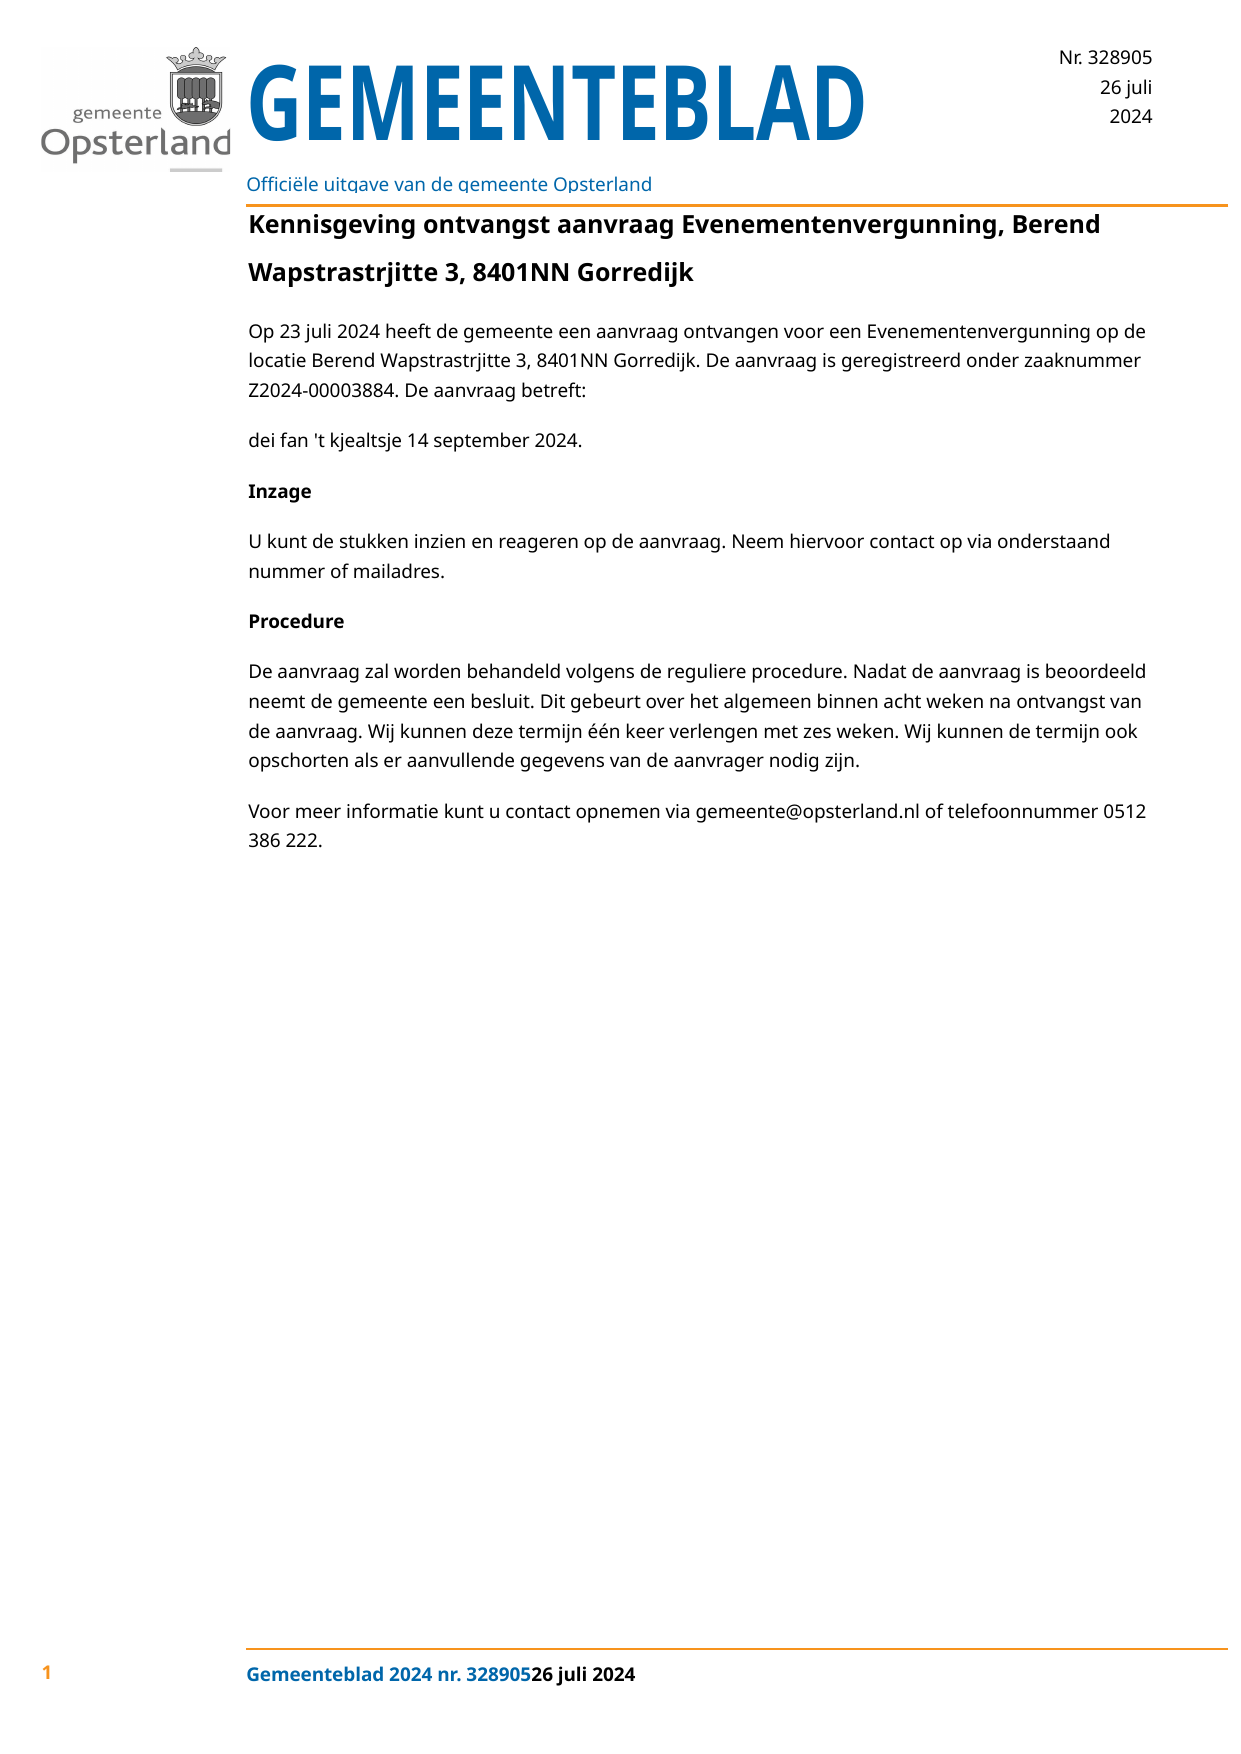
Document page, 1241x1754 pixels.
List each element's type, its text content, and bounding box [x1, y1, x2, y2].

text Procedure [248, 608, 1152, 634]
text Op 23 juli 2024 heeft de gemeente een aanvraag ontvangen voor een Evenementenvergunning op de locatie Berend Wapstrastrjitte 3, 8401NN Gorredijk. De aanvraag is geregistreerd onder zaaknummer Z2024-00003884. De aanvraag betreft: [248, 318, 1152, 403]
text De aanvraag zal worden behandeld volgens de reguliere procedure. Nadat de aanvraag is beoordeeld neemt de gemeente een besluit. Dit gebeurt over het algemeen binnen acht weken na ontvangst van de aanvraag. Wij kunnen deze termijn één keer verlengen met zes weken. Wij kunnen de termijn ook opschorten als er aanvullende gegevens van de aanvrager nodig zijn. [248, 659, 1152, 773]
text Kennisgeving ontvangst aanvraag Evenementenvergunning, Berend Wapstrastrjitte 3, 8401NN Gorredijk [248, 207, 1152, 288]
text Voor meer informatie kunt u contact opnemen via gemeente@opsterland.nl of telefoonnummer 0512 386 222. [248, 798, 1152, 853]
text U kunt de stukken inzien en reageren op de aanvraag. Neem hiervoor contact op via onderstaand nummer of mailadres. [248, 528, 1152, 584]
picture [41, 47, 231, 172]
text Inzage [248, 478, 1152, 504]
text dei fan 't kjealtsje 14 september 2024. [248, 427, 1152, 453]
